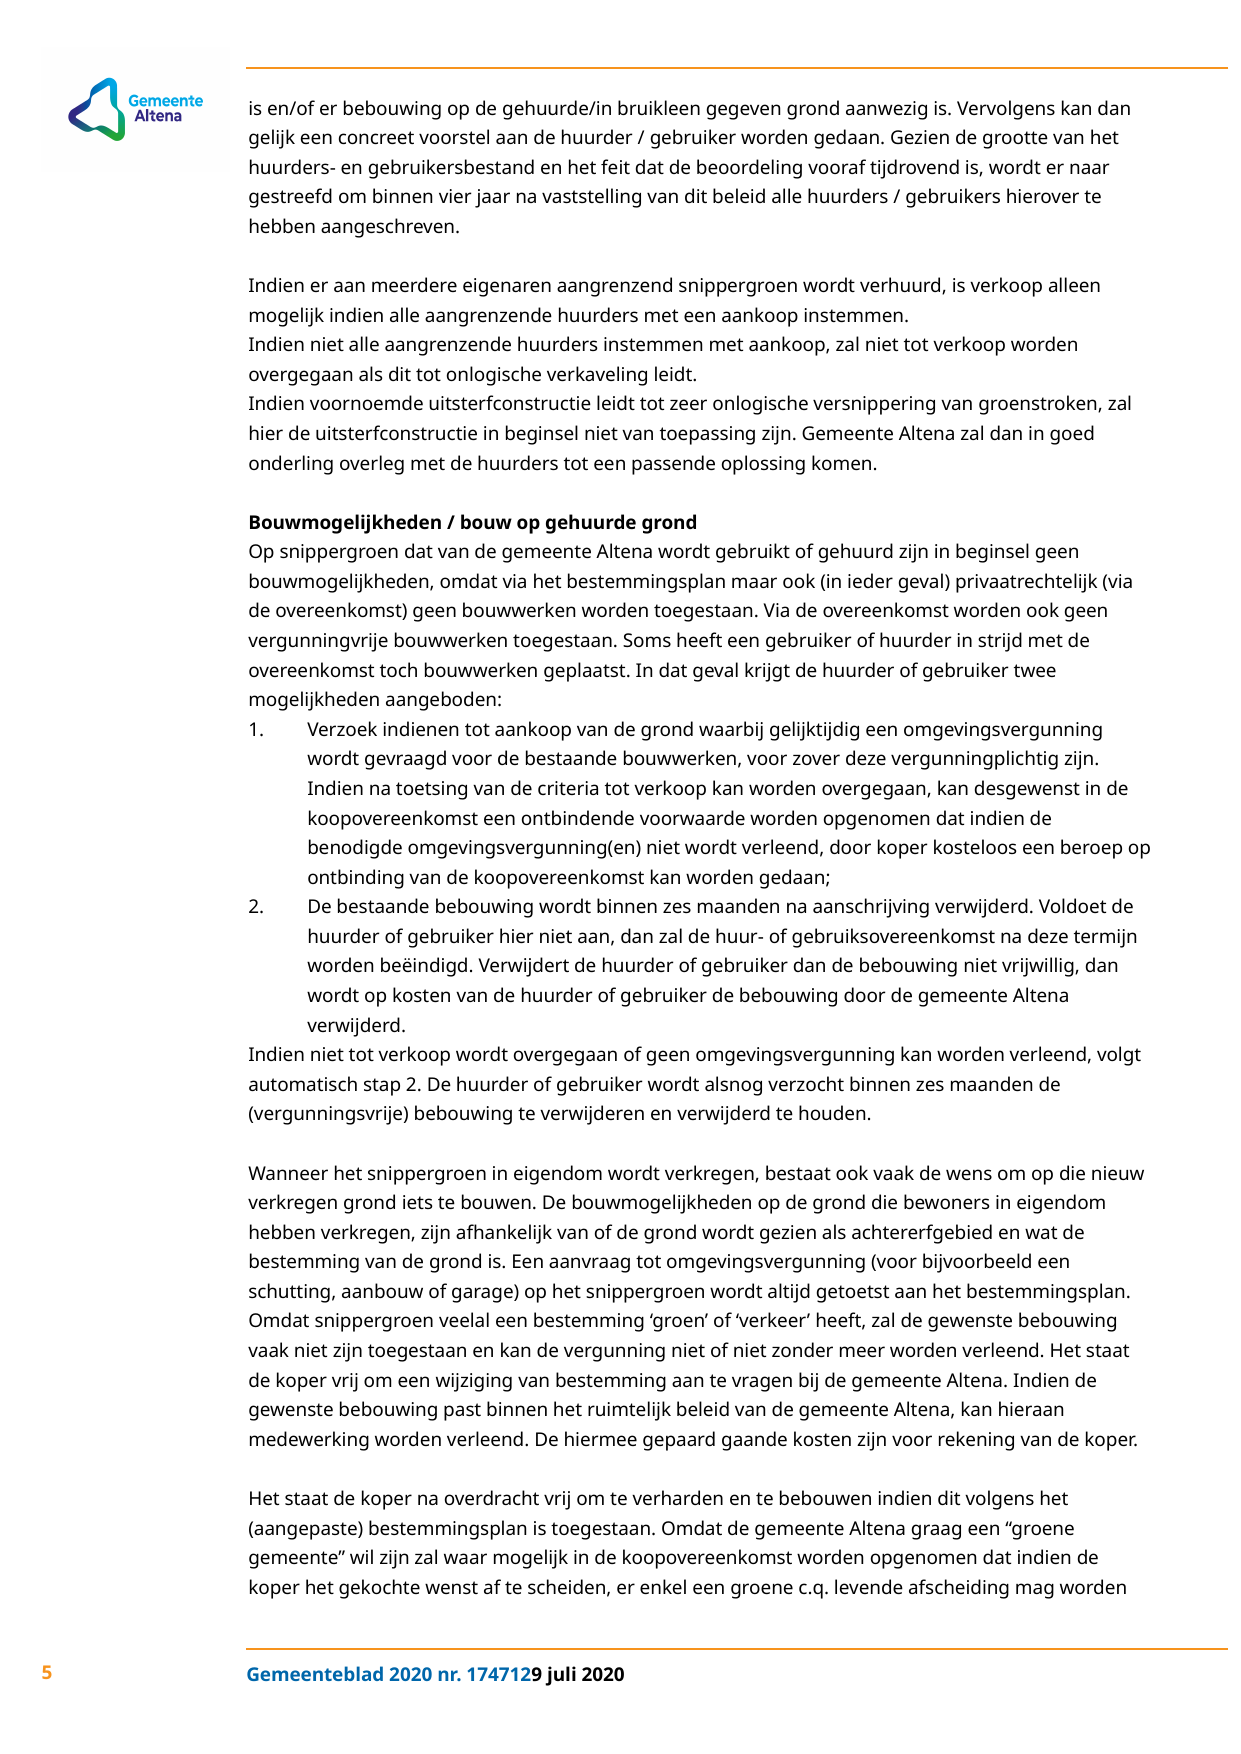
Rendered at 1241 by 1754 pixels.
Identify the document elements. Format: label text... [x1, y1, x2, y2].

list Verzoek indienen tot aankoop van de grond waarbij gelijktijdig een omgevingsvergunning wordt gevraagd voor de bestaande bouwwerken, voor zover deze vergunningplichtig zijn. Indien na toetsing van de criteria tot verkoop kan worden overgegaan, kan desgewenst in de koopovereenkomst een ontbindende voorwaarde worden opgenomen dat indien de benodigde omgevingsvergunning(en) niet wordt verleend, door koper kosteloos een beroep op ontbinding van de koopovereenkomst kan worden gedaan; [248, 716, 1152, 890]
text Bouwmogelijkheden / bouw op gehuurde grond [248, 509, 1152, 535]
text Het staat de koper na overdracht vrij om te verharden en te bebouwen indien dit volgens het (aangepaste) bestemmingsplan is toegestaan. Omdat de gemeente Altena graag een “groene gemeente” wil zijn zal waar mogelijk in de koopovereenkomst worden opgenomen dat indien de koper het gekochte wenst af te scheiden, er enkel een groene c.q. levende afscheiding mag worden [248, 1485, 1152, 1600]
text Wanneer het snippergroen in eigendom wordt verkregen, bestaat ook vaak de wens om op die nieuw verkregen grond iets te bouwen. De bouwmogelijkheden op de grond die bewoners in eigendom hebben verkregen, zijn afhankelijk van of de grond wordt gezien als achtererfgebied en wat de bestemming van de grond is. Een aanvraag tot omgevingsvergunning (voor bijvoorbeeld een schutting, aanbouw of garage) op het snippergroen wordt altijd getoetst aan het bestemmingsplan. Omdat snippergroen veelal een bestemming ‘groen’ of ‘verkeer’ heeft, zal de gewenste bebouwing vaak niet zijn toegestaan en kan de vergunning niet of niet zonder meer worden verleend. Het staat de koper vrij om een wijziging van bestemming aan te vragen bij de gemeente Altena. Indien de gewenste bebouwing past binnen het ruimtelijk beleid van de gemeente Altena, kan hieraan medewerking worden verleend. De hiermee gepaard gaande kosten zijn voor rekening van de koper. [248, 1160, 1152, 1452]
list De bestaande bebouwing wordt binnen zes maanden na aanschrijving verwijderd. Voldoet de huurder of gebruiker hier niet aan, dan zal de huur- of gebruiksovereenkomst na deze termijn worden beëindigd. Verwijdert de huurder of gebruiker dan de bebouwing niet vrijwillig, dan wordt op kosten van de huurder of gebruiker de bebouwing door de gemeente Altena verwijderd. [248, 893, 1152, 1038]
text Indien voornoemde uitsterfconstructie leidt tot zeer onlogische versnippering van groenstroken, zal hier de uitsterfconstructie in beginsel niet van toepassing zijn. Gemeente Altena zal dan in goed onderling overleg met de huurders tot een passende oplossing komen. [248, 391, 1152, 476]
picture [41, 47, 231, 172]
text Indien niet tot verkoop wordt overgegaan of geen omgevingsvergunning kan worden verleend, volgt automatisch stap 2. De huurder of gebruiker wordt alsnog verzocht binnen zes maanden de (vergunningsvrije) bebouwing te verwijderen en verwijderd te houden. [248, 1041, 1152, 1126]
text is en/of er bebouwing op de gehuurde/in bruikleen gegeven grond aanwezig is. Vervolgens kan dan gelijk een concreet voorstel aan de huurder / gebruiker worden gedaan. Gezien de grootte van het huurders- en gebruikersbestand en het feit dat de beoordeling vooraf tijdrovend is, wordt er naar gestreefd om binnen vier jaar na vaststelling van dit beleid alle huurders / gebruikers hierover te hebben aangeschreven. [248, 95, 1152, 239]
text Op snippergroen dat van de gemeente Altena wordt gebruikt of gehuurd zijn in beginsel geen bouwmogelijkheden, omdat via het bestemmingsplan maar ook (in ieder geval) privaatrechtelijk (via de overeenkomst) geen bouwwerken worden toegestaan. Via de overeenkomst worden ook geen vergunningvrije bouwwerken toegestaan. Soms heeft een gebruiker of huurder in strijd met de overeenkomst toch bouwwerken geplaatst. In dat geval krijgt de huurder of gebruiker twee mogelijkheden aangeboden: [248, 538, 1152, 712]
text Indien er aan meerdere eigenaren aangrenzend snippergroen wordt verhuurd, is verkoop alleen mogelijk indien alle aangrenzende huurders met een aankoop instemmen. [248, 272, 1152, 328]
text Indien niet alle aangrenzende huurders instemmen met aankoop, zal niet tot verkoop worden overgegaan als dit tot onlogische verkaveling leidt. [248, 331, 1152, 387]
